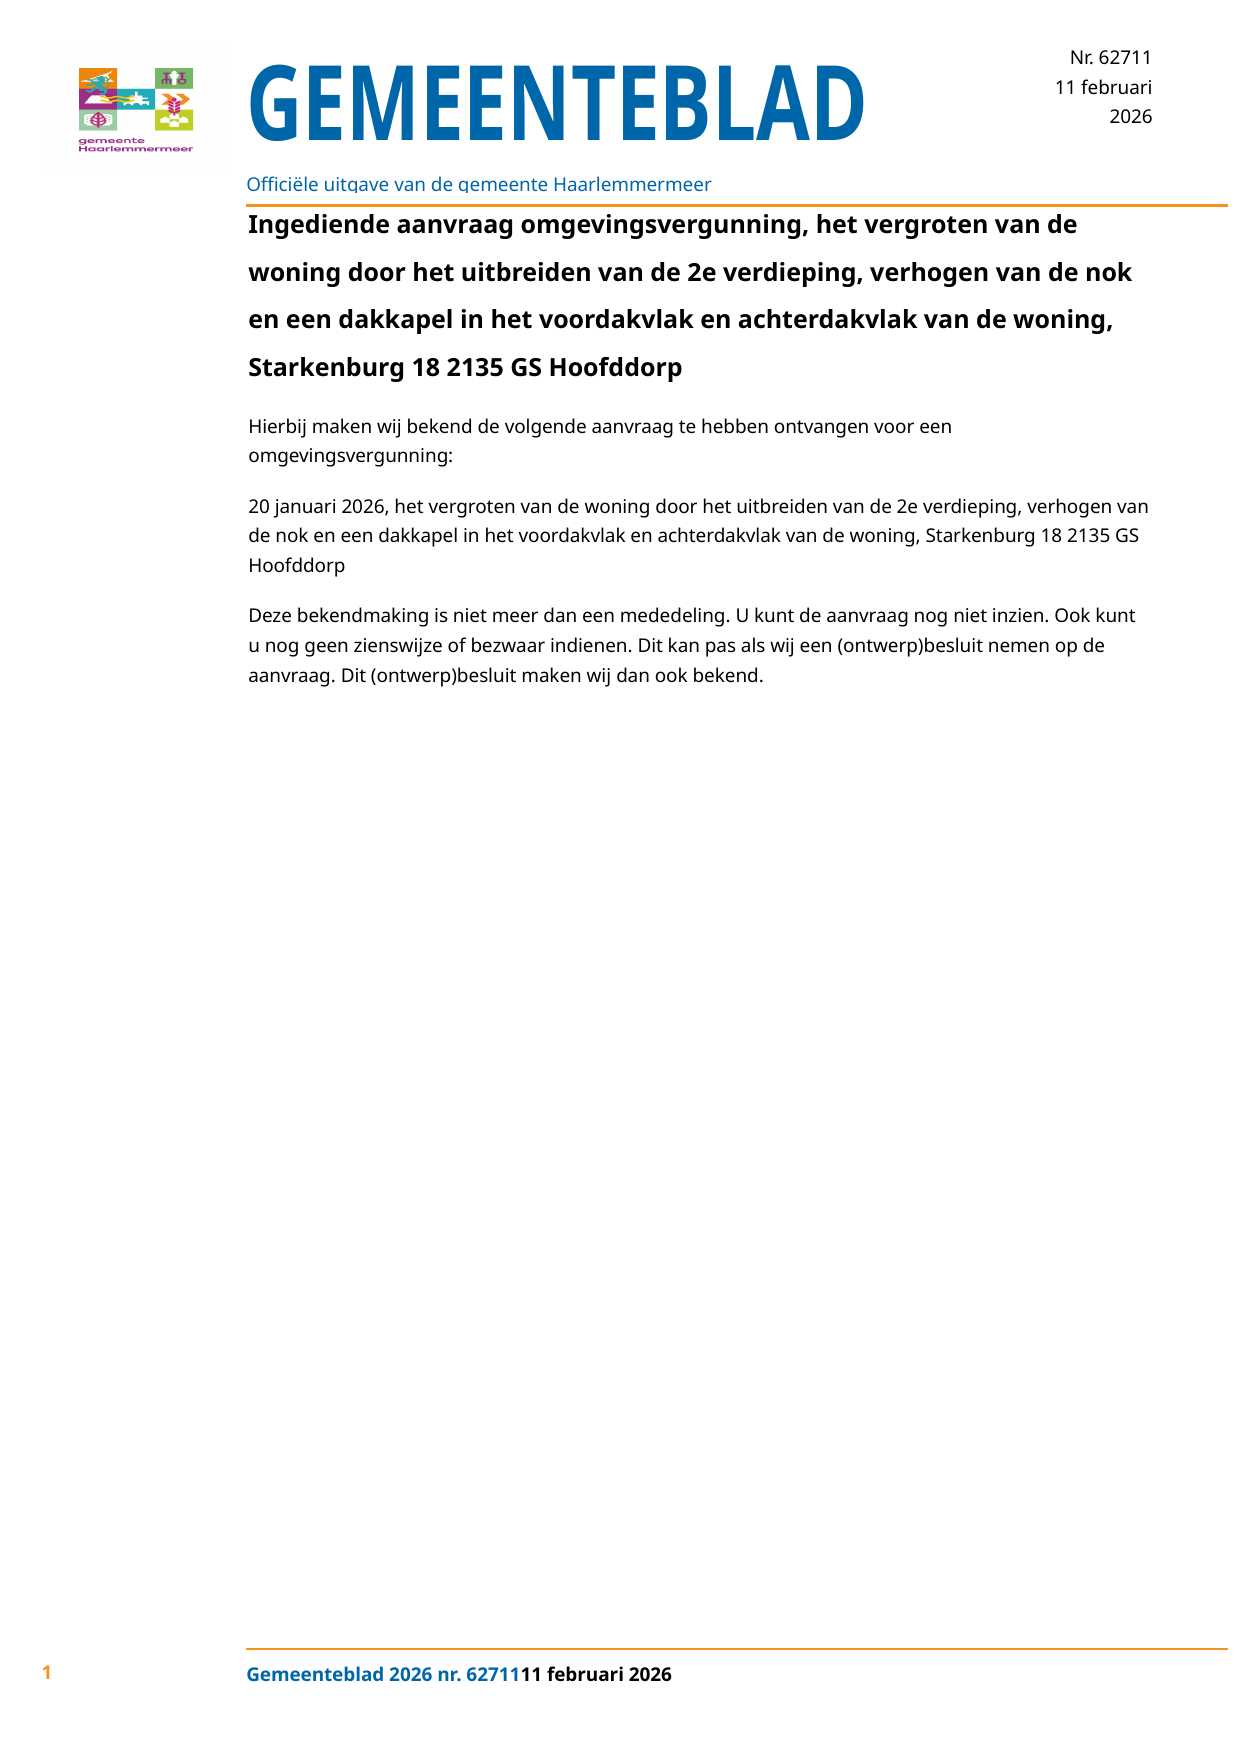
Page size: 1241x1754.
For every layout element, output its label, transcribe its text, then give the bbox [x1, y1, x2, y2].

text 20 januari 2026, het vergroten van de woning door het uitbreiden van de 2e verdieping, verhogen van de nok en een dakkapel in het voordakvlak en achterdakvlak van de woning, Starkenburg 18 2135 GS Hoofddorp [248, 493, 1152, 578]
text Deze bekendmaking is niet meer dan een mededeling. U kunt de aanvraag nog niet inzien. Ook kunt u nog geen zienswijze of bezwaar indienen. Dit kan pas als wij een (ontwerp)besluit nemen op de aanvraag. Dit (ontwerp)besluit maken wij dan ook bekend. [248, 603, 1152, 688]
text Ingediende aanvraag omgevingsvergunning, het vergroten van de woning door het uitbreiden van de 2e verdieping, verhogen van de nok en een dakkapel in het voordakvlak en achterdakvlak van de woning, Starkenburg 18 2135 GS Hoofddorp [248, 207, 1152, 384]
text Hierbij maken wij bekend de volgende aanvraag te hebben ontvangen voor een omgevingsvergunning: [248, 413, 1152, 468]
picture [41, 47, 231, 172]
